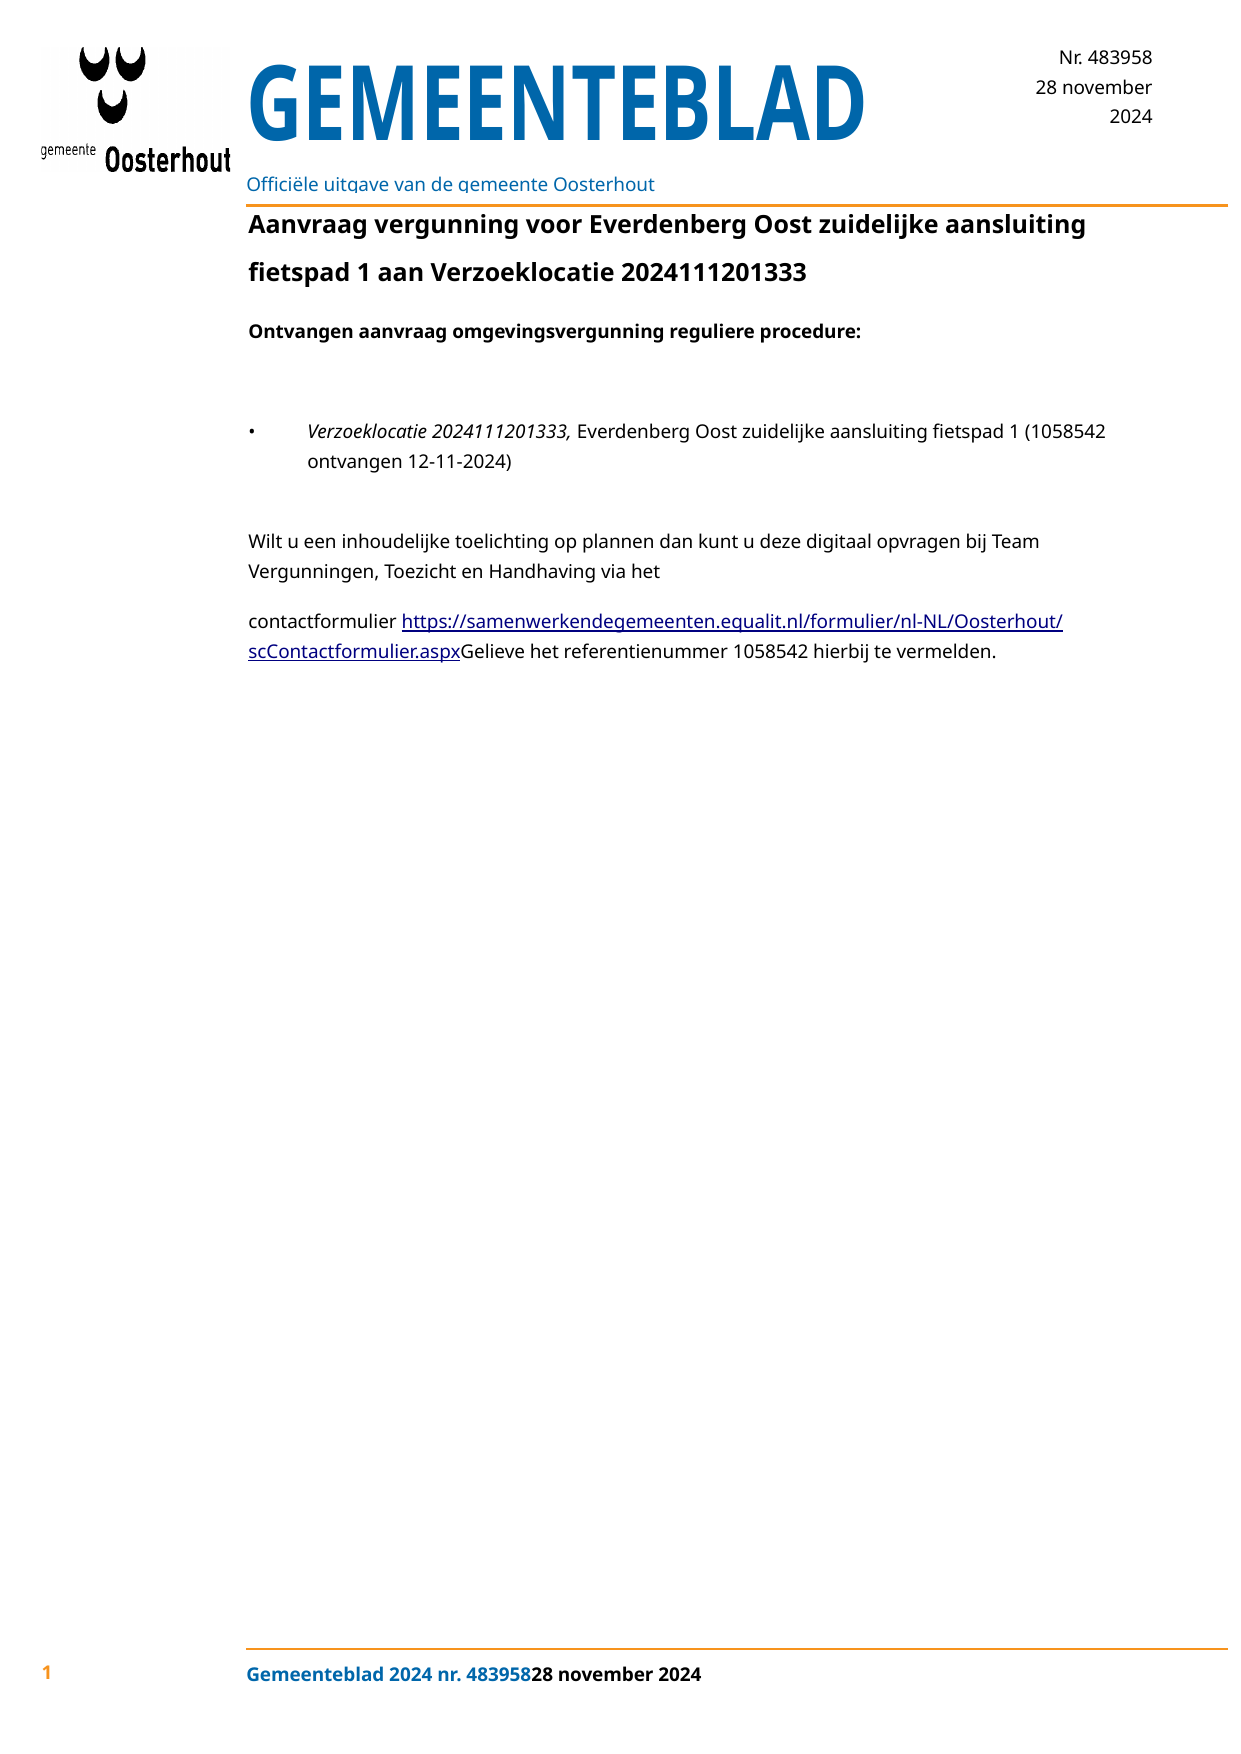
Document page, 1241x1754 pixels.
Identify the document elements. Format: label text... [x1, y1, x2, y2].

list Verzoeklocatie 2024111201333, Everdenberg Oost zuidelijke aansluiting fietspad 1 (1058542 ontvangen 12-11-2024) [248, 419, 1152, 474]
text Ontvangen aanvraag omgevingsvergunning reguliere procedure: [248, 318, 1152, 344]
text Aanvraag vergunning voor Everdenberg Oost zuidelijke aansluiting fietspad 1 aan Verzoeklocatie 2024111201333 [248, 207, 1152, 288]
text contactformulier https://samenwerkendegemeenten.equalit.nl/formulier/nl-NL/Oosterhout/scContactformulier.aspxGelieve het referentienummer 1058542 hierbij te vermelden. [248, 608, 1152, 664]
picture [41, 47, 231, 172]
text Wilt u een inhoudelijke toelichting op plannen dan kunt u deze digitaal opvragen bij Team Vergunningen, Toezicht en Handhaving via het [248, 528, 1152, 584]
